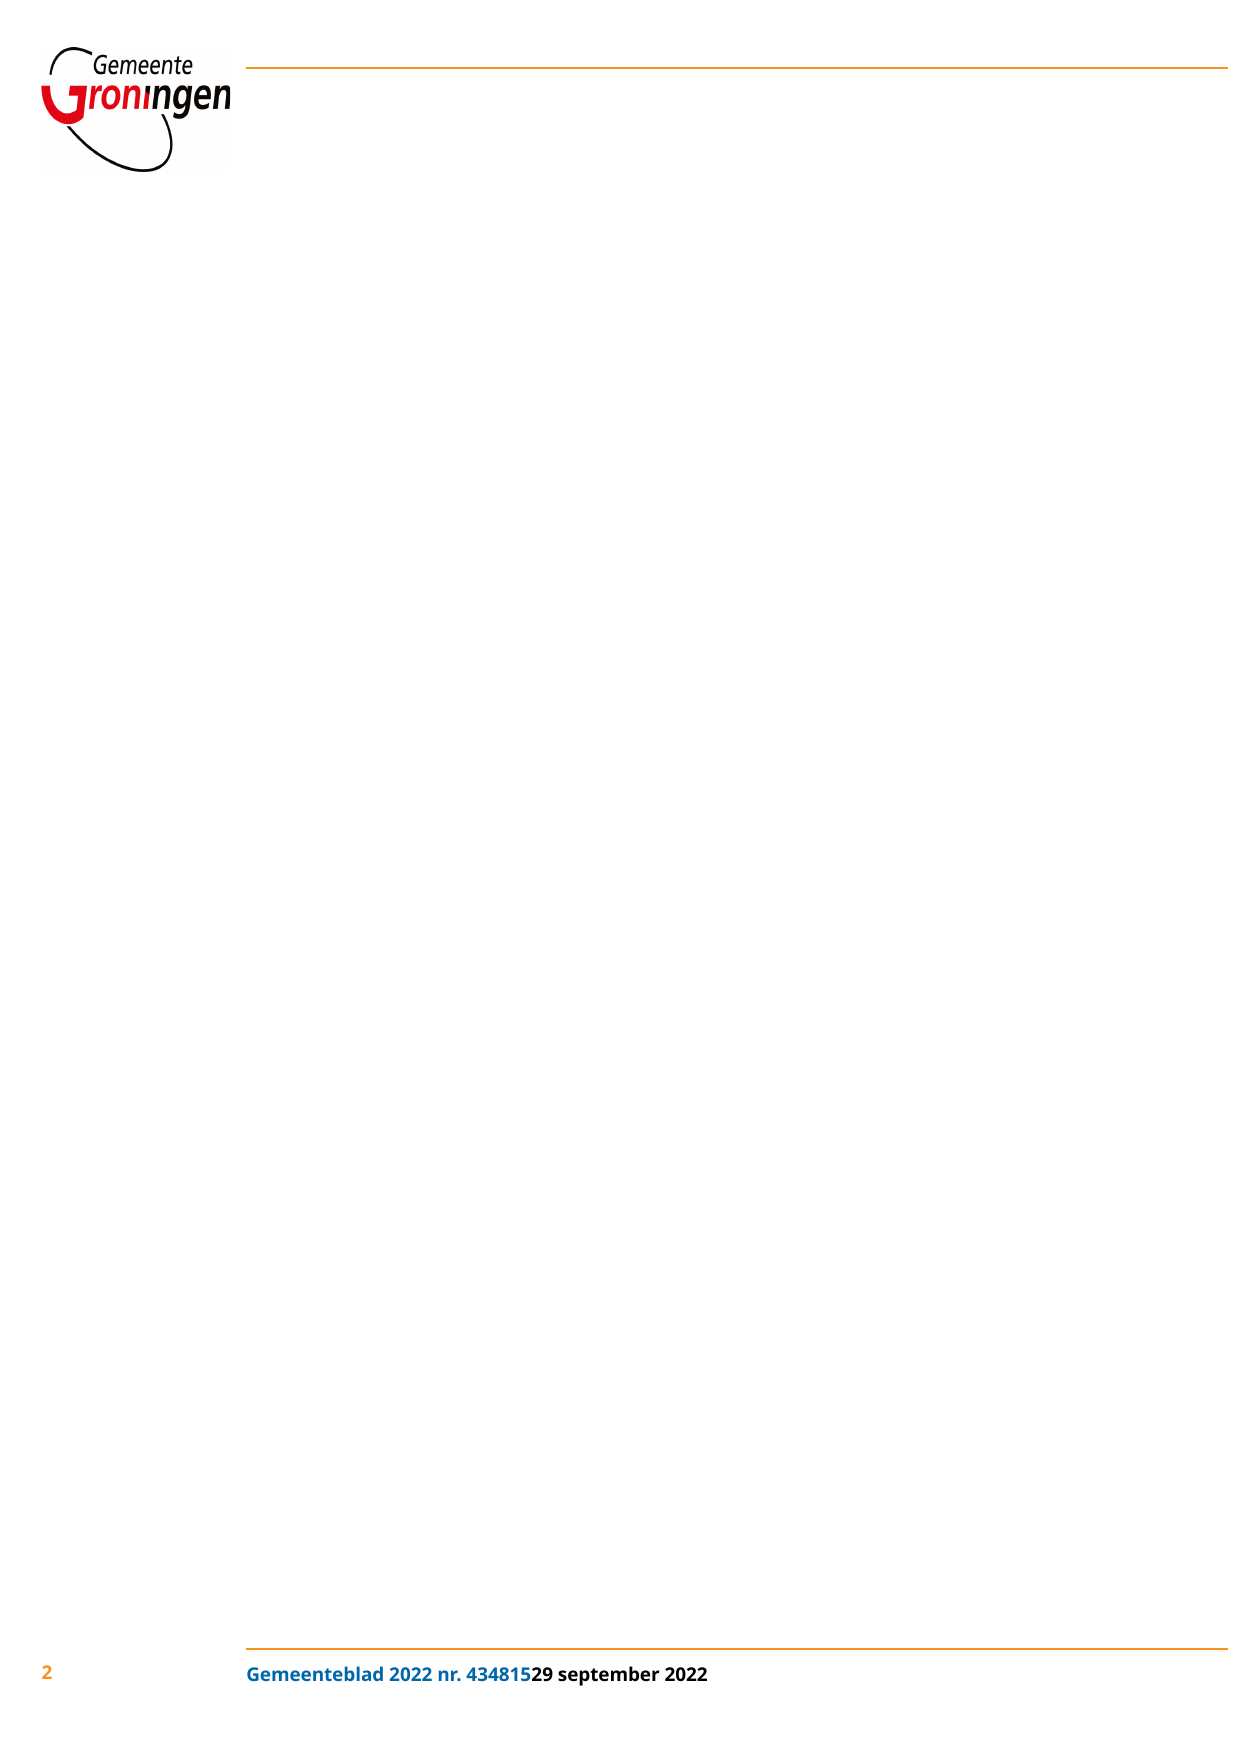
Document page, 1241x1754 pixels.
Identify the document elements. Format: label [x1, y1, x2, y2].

picture [41, 47, 231, 172]
